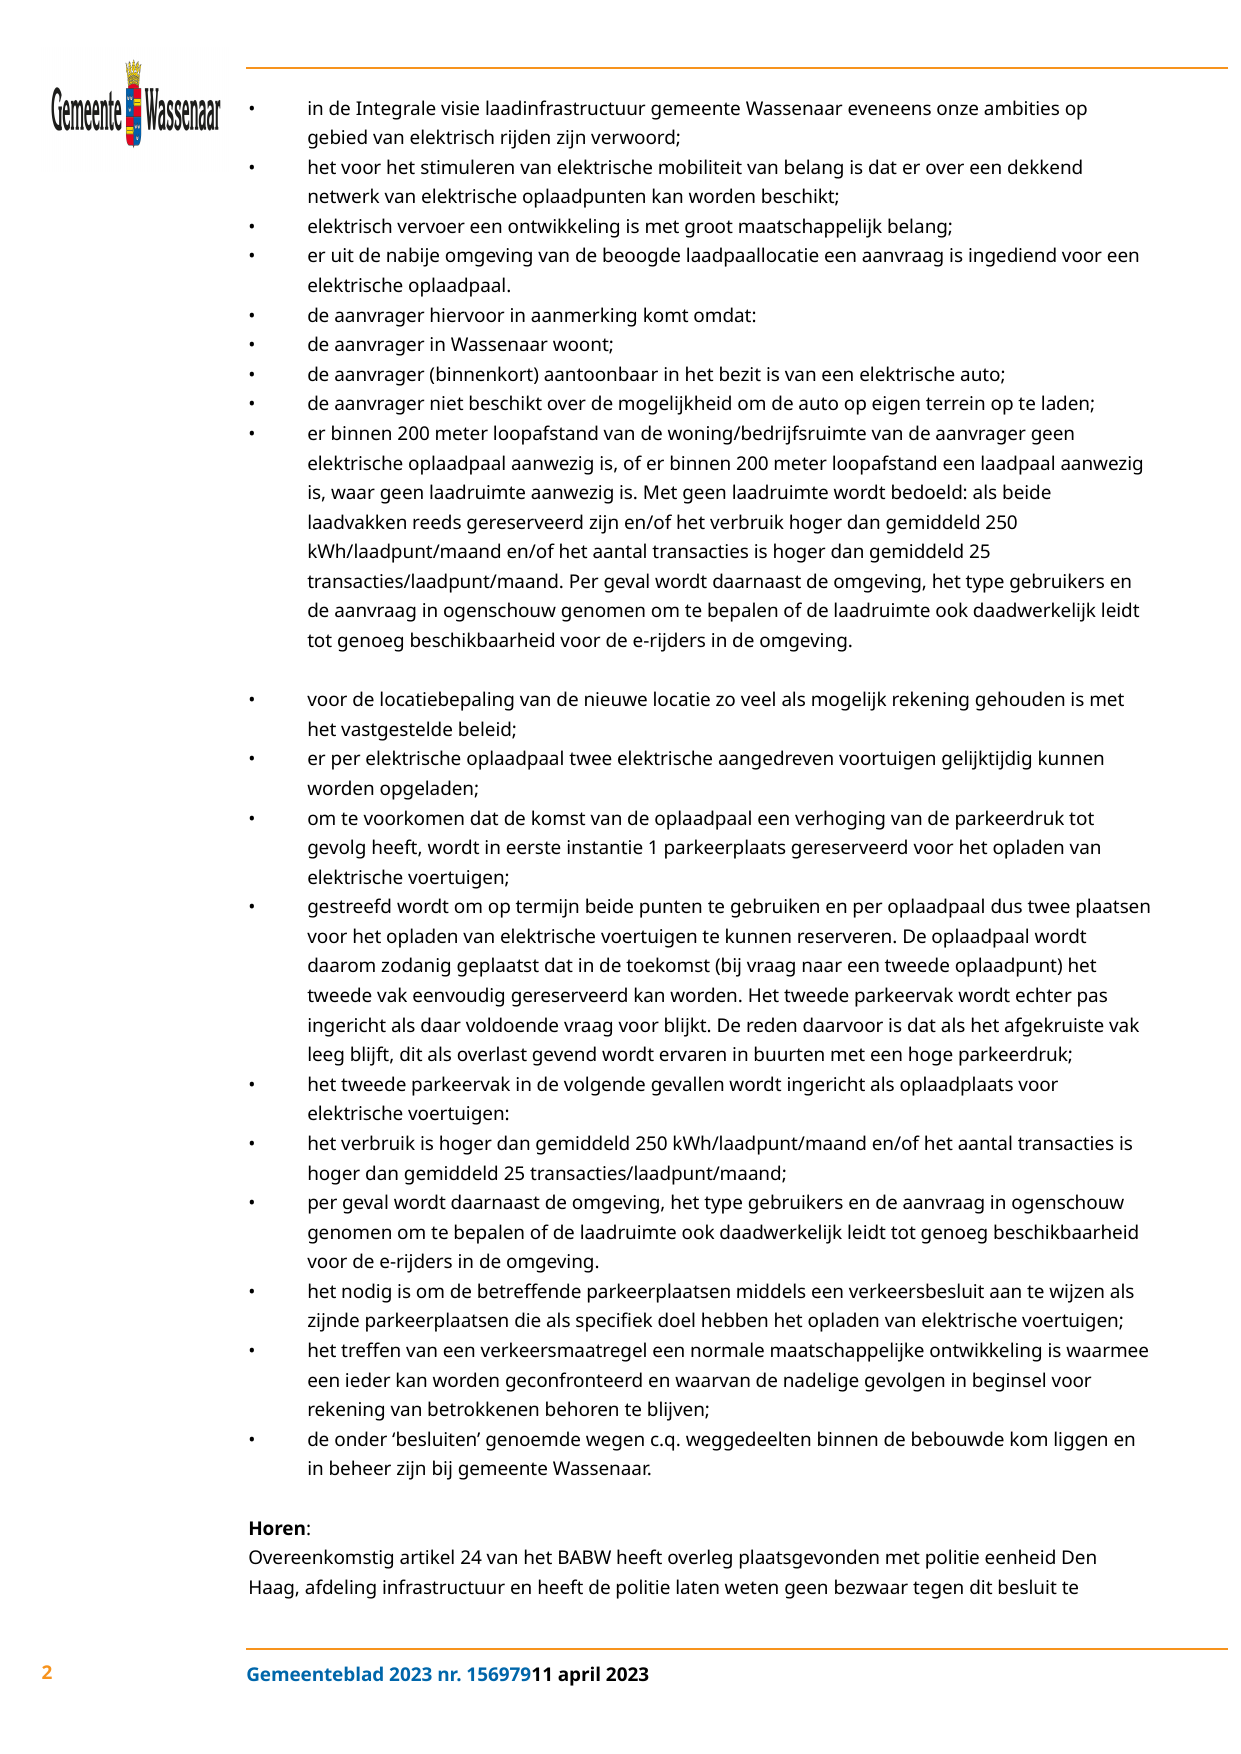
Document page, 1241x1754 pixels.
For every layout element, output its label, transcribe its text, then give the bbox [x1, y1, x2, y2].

text Overeenkomstig artikel 24 van het BABW heeft overleg plaatsgevonden met politie eenheid Den Haag, afdeling infrastructuur en heeft de politie laten weten geen bezwaar tegen dit besluit te [248, 1544, 1152, 1600]
list het treffen van een verkeersmaatregel een normale maatschappelijke ontwikkeling is waarmee een ieder kan worden geconfronteerd en waarvan de nadelige gevolgen in beginsel voor rekening van betrokkenen behoren te blijven; [248, 1337, 1152, 1422]
list het nodig is om de betreffende parkeerplaatsen middels een verkeersbesluit aan te wijzen als zijnde parkeerplaatsen die als specifiek doel hebben het opladen van elektrische voertuigen; [248, 1278, 1152, 1333]
list er binnen 200 meter loopafstand van de woning/bedrijfsruimte van de aanvrager geen elektrische oplaadpaal aanwezig is, of er binnen 200 meter loopafstand een laadpaal aanwezig is, waar geen laadruimte aanwezig is. Met geen laadruimte wordt bedoeld: als beide laadvakken reeds gereserveerd zijn en/of het verbruik hoger dan gemiddeld 250 kWh/laadpunt/maand en/of het aantal transacties is hoger dan gemiddeld 25 transacties/laadpunt/maand. Per geval wordt daarnaast de omgeving, het type gebruikers en de aanvraag in ogenschouw genomen om te bepalen of de laadruimte ook daadwerkelijk leidt tot genoeg beschikbaarheid voor de e-rijders in de omgeving. [248, 420, 1152, 653]
list voor de locatiebepaling van de nieuwe locatie zo veel als mogelijk rekening gehouden is met het vastgestelde beleid; [248, 686, 1152, 742]
list het verbruik is hoger dan gemiddeld 250 kWh/laadpunt/maand en/of het aantal transacties is hoger dan gemiddeld 25 transacties/laadpunt/maand; [248, 1130, 1152, 1186]
list het voor het stimuleren van elektrische mobiliteit van belang is dat er over een dekkend netwerk van elektrische oplaadpunten kan worden beschikt; [248, 154, 1152, 209]
list in de Integrale visie laadinfrastructuur gemeente Wassenaar eveneens onze ambities op gebied van elektrisch rijden zijn verwoord; [248, 95, 1152, 150]
list elektrisch vervoer een ontwikkeling is met groot maatschappelijk belang; [248, 213, 1152, 239]
list om te voorkomen dat de komst van de oplaadpaal een verhoging van de parkeerdruk tot gevolg heeft, wordt in eerste instantie 1 parkeerplaats gereserveerd voor het opladen van elektrische voertuigen; [248, 805, 1152, 890]
list gestreefd wordt om op termijn beide punten te gebruiken en per oplaadpaal dus twee plaatsen voor het opladen van elektrische voertuigen te kunnen reserveren. De oplaadpaal wordt daarom zodanig geplaatst dat in de toekomst (bij vraag naar een tweede oplaadpunt) het tweede vak eenvoudig gereserveerd kan worden. Het tweede parkeervak wordt echter pas ingericht als daar voldoende vraag voor blijkt. De reden daarvoor is dat als het afgekruiste vak leeg blijft, dit als overlast gevend wordt ervaren in buurten met een hoge parkeerdruk; [248, 893, 1152, 1067]
list de aanvrager in Wassenaar woont; [248, 331, 1152, 357]
list het tweede parkeervak in de volgende gevallen wordt ingericht als oplaadplaats voor elektrische voertuigen: [248, 1071, 1152, 1126]
list de aanvrager (binnenkort) aantoonbaar in het bezit is van een elektrische auto; [248, 361, 1152, 387]
list de aanvrager niet beschikt over de mogelijkheid om de auto op eigen terrein op te laden; [248, 391, 1152, 416]
list er uit de nabije omgeving van de beoogde laadpaallocatie een aanvraag is ingediend voor een elektrische oplaadpaal. [248, 243, 1152, 298]
list er per elektrische oplaadpaal twee elektrische aangedreven voortuigen gelijktijdig kunnen worden opgeladen; [248, 746, 1152, 801]
text Horen: [248, 1515, 1152, 1541]
list de aanvrager hiervoor in aanmerking komt omdat: [248, 302, 1152, 328]
list de onder ‘besluiten’ genoemde wegen c.q. weggedeelten binnen de bebouwde kom liggen en in beheer zijn bij gemeente Wassenaar. [248, 1426, 1152, 1481]
list per geval wordt daarnaast de omgeving, het type gebruikers en de aanvraag in ogenschouw genomen om te bepalen of de laadruimte ook daadwerkelijk leidt tot genoeg beschikbaarheid voor de e-rijders in de omgeving. [248, 1189, 1152, 1274]
picture [41, 47, 231, 172]
